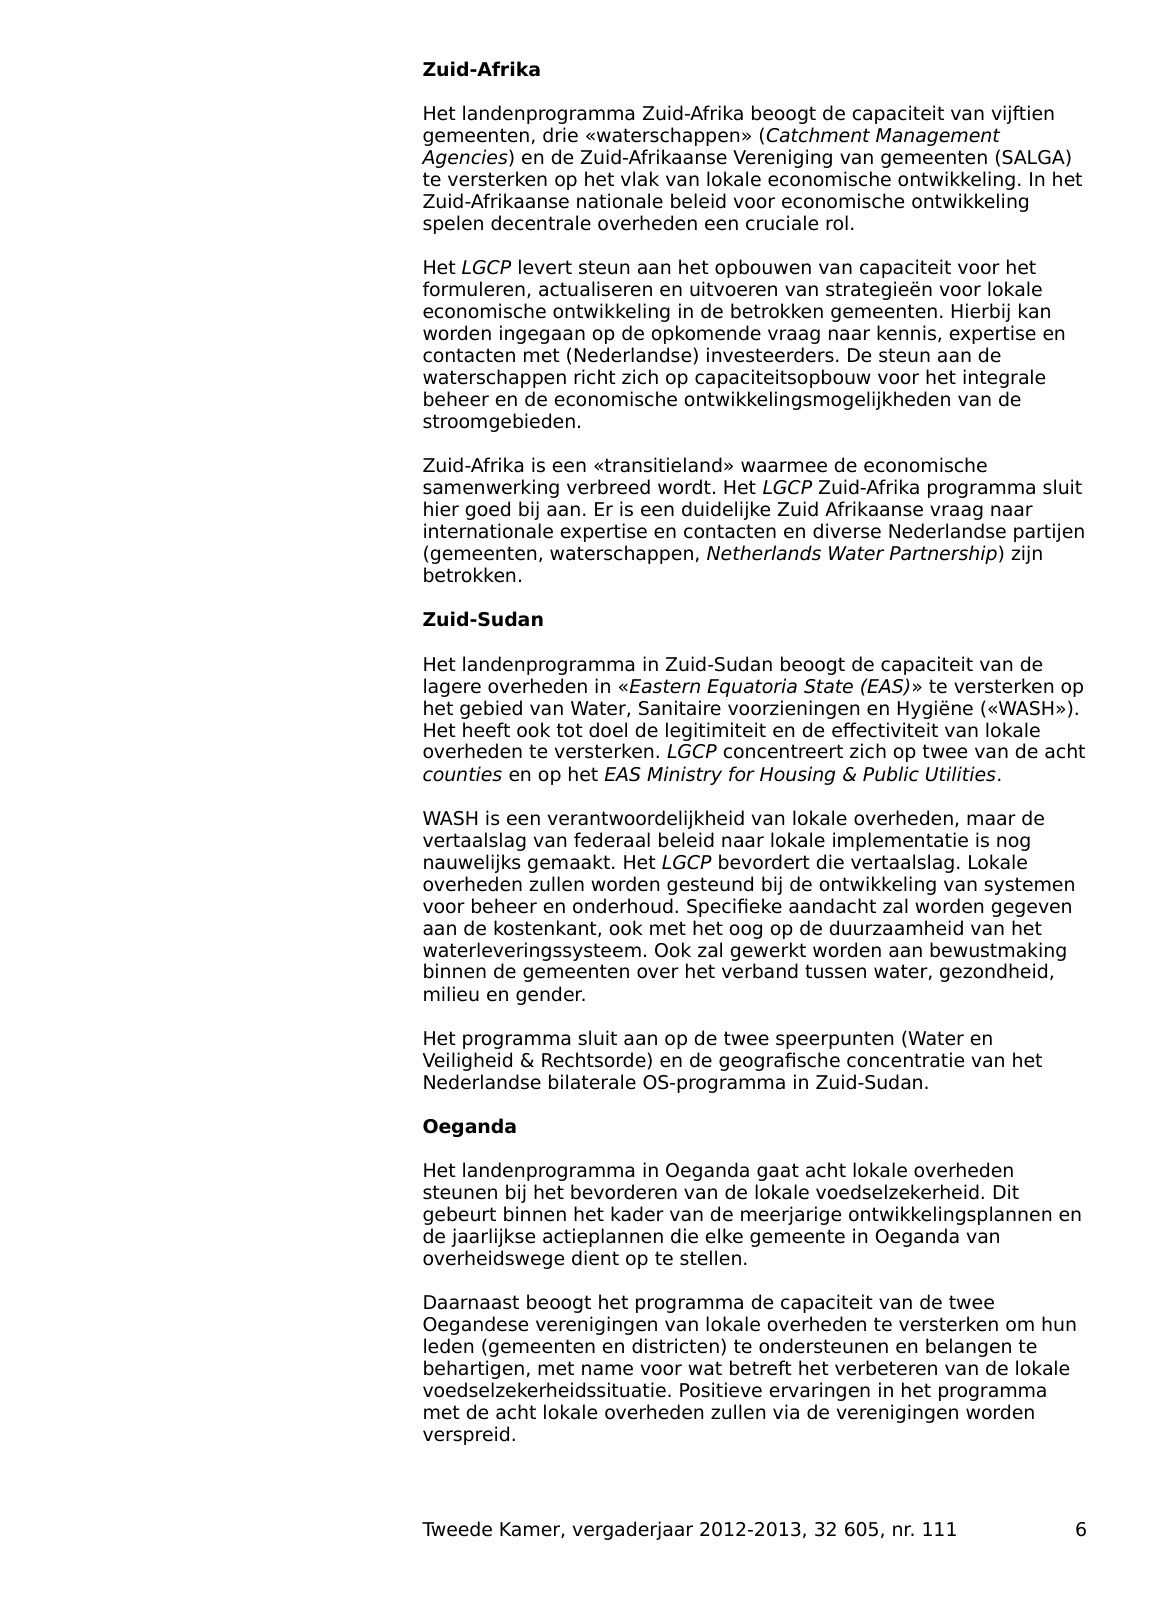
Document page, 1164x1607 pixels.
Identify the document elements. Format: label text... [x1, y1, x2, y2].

subtitle Zuid-Afrika [422, 59, 1087, 81]
text Daarnaast beoogt het programma de capaciteit van de twee Oegandese verenigingen van lokale overheden te versterken om hun leden (gemeenten en districten) te ondersteunen en belangen te behartigen, met name voor wat betreft het verbeteren van de lokale voedselzekerheidssituatie. Positieve ervaringen in het programma met de acht lokale overheden zullen via de verenigingen worden verspreid. [422, 1292, 1087, 1446]
text Het programma sluit aan op de twee speerpunten (Water en Veiligheid & Rechtsorde) en de geografische concentratie van het Nederlandse bilaterale OS-programma in Zuid-Sudan. [422, 1028, 1087, 1093]
subtitle Zuid-Sudan [422, 609, 1087, 631]
text Zuid-Afrika is een «transitieland» waarmee de economische samenwerking verbreed wordt. Het LGCP Zuid-Afrika programma sluit hier goed bij aan. Er is een duidelijke Zuid Afrikaanse vraag naar internationale expertise en contacten en diverse Nederlandse partijen (gemeenten, waterschappen, Netherlands Water Partnership) zijn betrokken. [422, 455, 1087, 587]
text Het landenprogramma Zuid-Afrika beoogt de capaciteit van vijftien gemeenten, drie «waterschappen» (Catchment Management Agencies) en de Zuid-Afrikaanse Vereniging van gemeenten (SALGA) te versterken op het vlak van lokale economische ontwikkeling. In het Zuid-Afrikaanse nationale beleid voor economische ontwikkeling spelen decentrale overheden een cruciale rol. [422, 103, 1087, 235]
subtitle Oeganda [422, 1116, 1087, 1138]
text WASH is een verantwoordelijkheid van lokale overheden, maar de vertaalslag van federaal beleid naar lokale implementatie is nog nauwelijks gemaakt. Het LGCP bevordert die vertaalslag. Lokale overheden zullen worden gesteund bij de ontwikkeling van systemen voor beheer en onderhoud. Specifieke aandacht zal worden gegeven aan de kostenkant, ook met het oog op de duurzaamheid van het waterleveringssysteem. Ook zal gewerkt worden aan bewustmaking binnen de gemeenten over het verband tussen water, gezondheid, milieu en gender. [422, 808, 1087, 1005]
text Het landenprogramma in Zuid-Sudan beoogt de capaciteit van de lagere overheden in «Eastern Equatoria State (EAS)» te versterken op het gebied van Water, Sanitaire voorzieningen en Hygiëne («WASH»). Het heeft ook tot doel de legitimiteit en de effectiviteit van lokale overheden te versterken. LGCP concentreert zich op twee van de acht counties en op het EAS Ministry for Housing & Public Utilities. [422, 653, 1087, 785]
text Het landenprogramma in Oeganda gaat acht lokale overheden steunen bij het bevorderen van de lokale voedselzekerheid. Dit gebeurt binnen het kader van de meerjarige ontwikkelingsplannen en de jaarlijkse actieplannen die elke gemeente in Oeganda van overheidswege dient op te stellen. [422, 1160, 1087, 1270]
text Het LGCP levert steun aan het opbouwen van capaciteit voor het formuleren, actualiseren en uitvoeren van strategieën voor lokale economische ontwikkeling in de betrokken gemeenten. Hierbij kan worden ingegaan op de opkomende vraag naar kennis, expertise en contacten met (Nederlandse) investeerders. De steun aan de waterschappen richt zich op capaciteitsopbouw voor het integrale beheer en de economische ontwikkelingsmogelijkheden van de stroomgebieden. [422, 257, 1087, 433]
